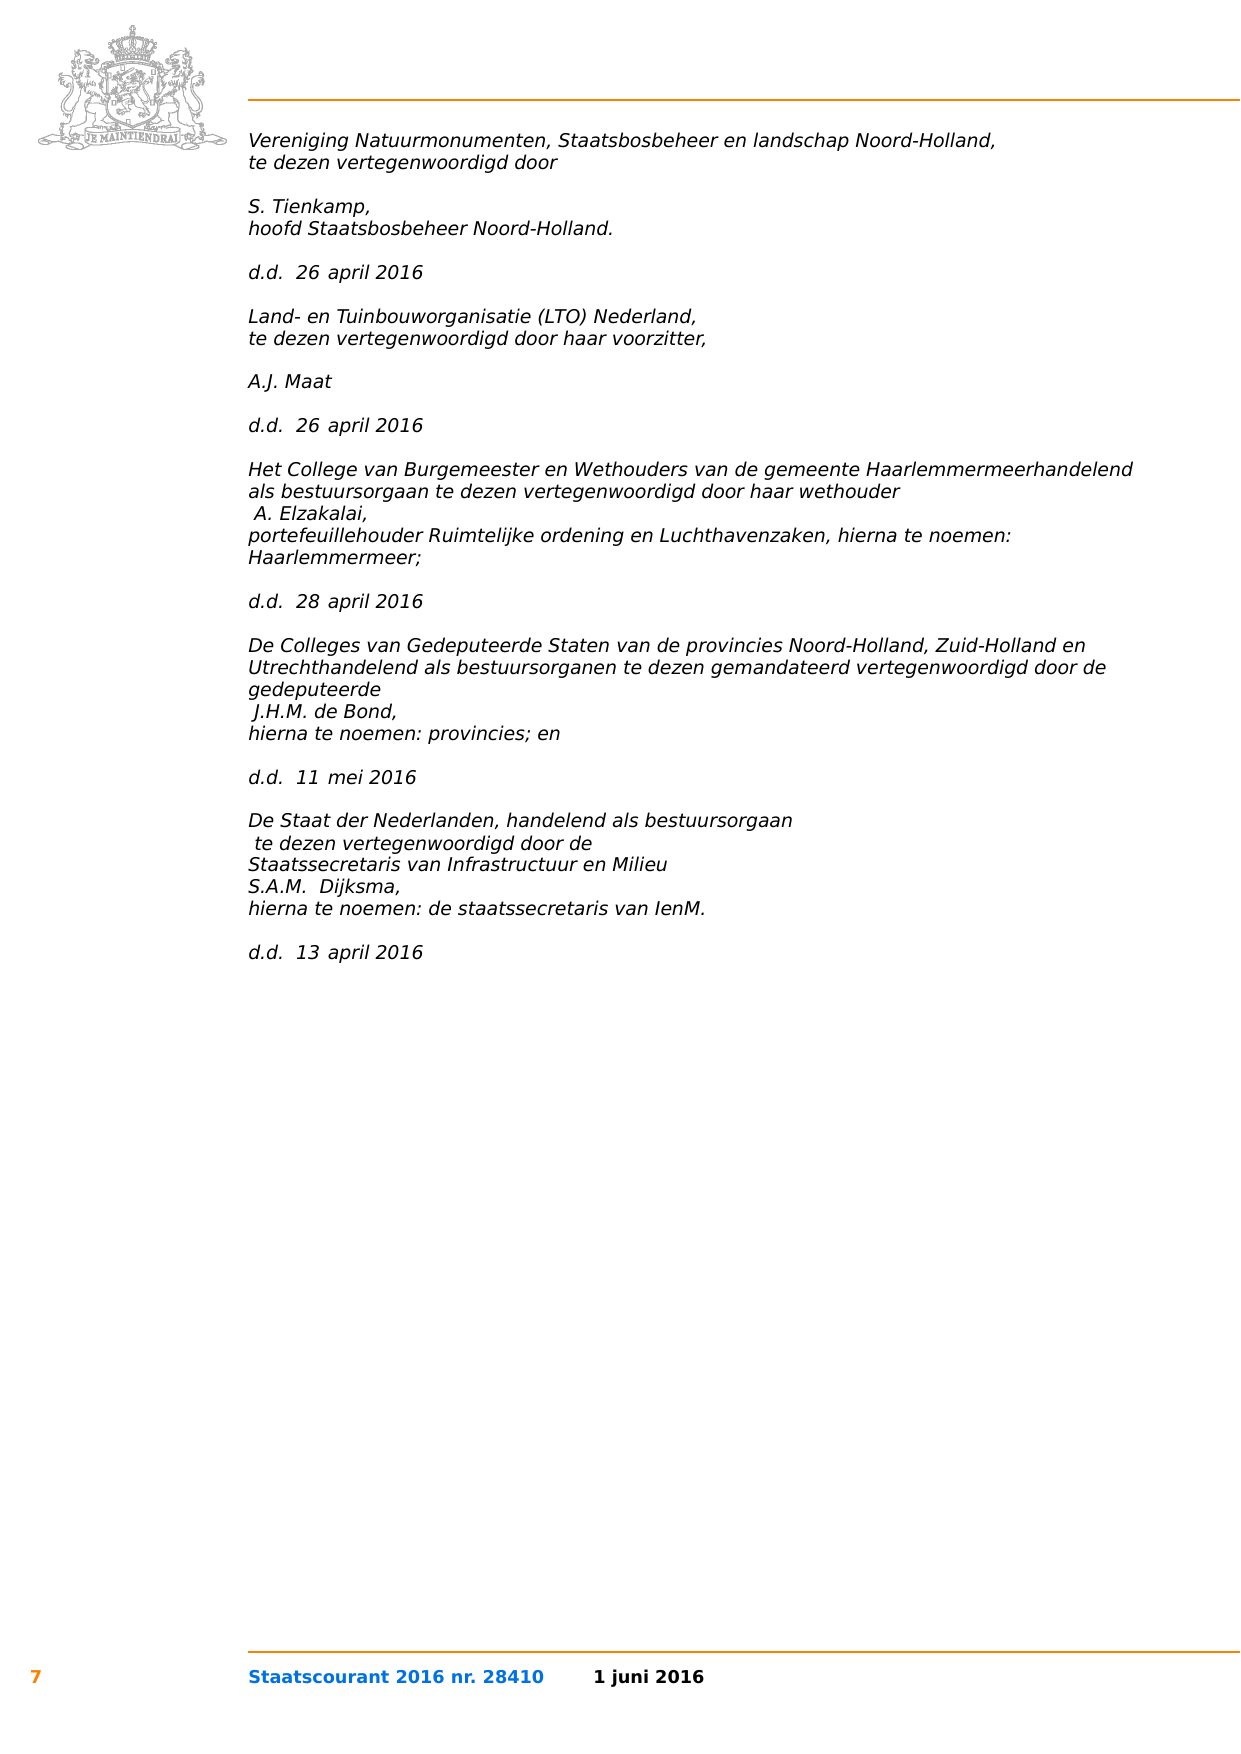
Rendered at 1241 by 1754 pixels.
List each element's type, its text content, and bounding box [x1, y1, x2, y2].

text Het College van Burgemeester en Wethouders van de gemeente Haarlemmermeerhandelend als bestuursorgaan te dezen vertegenwoordigd door haar wethouder A. Elzakalai, portefeuillehouder Ruimtelijke ordening en Luchthavenzaken, hierna te noemen: Haarlemmermeer; [248, 459, 1163, 569]
text Land- en Tuinbouworganisatie (LTO) Nederland, te dezen vertegenwoordigd door haar voorzitter, A.J. Maat [248, 306, 1163, 393]
text d.d. 26 april 2016 [248, 415, 1163, 437]
text De Staat der Nederlanden, handelend als bestuursorgaan te dezen vertegenwoordigd door de Staatssecretaris van Infrastructuur en Milieu S.A.M. Dijksma, hierna te noemen: de staatssecretaris van IenM. [248, 810, 1163, 920]
text d.d. 28 april 2016 [248, 591, 1163, 613]
text d.d. 11 mei 2016 [248, 767, 1163, 788]
text De Colleges van Gedeputeerde Staten van de provincies Noord-Holland, Zuid-Holland en Utrechthandelend als bestuursorganen te dezen gemandateerd vertegenwoordigd door de gedeputeerde J.H.M. de Bond, hierna te noemen: provincies; en [248, 635, 1163, 745]
text d.d. 13 april 2016 [248, 942, 1163, 964]
text Vereniging Natuurmonumenten, Staatsbosbeheer en landschap Noord-Holland, te dezen vertegenwoordigd door S. Tienkamp, hoofd Staatsbosbeheer Noord-Holland. [248, 130, 1163, 240]
text d.d. 26 april 2016 [248, 262, 1163, 284]
picture [38, 25, 227, 150]
